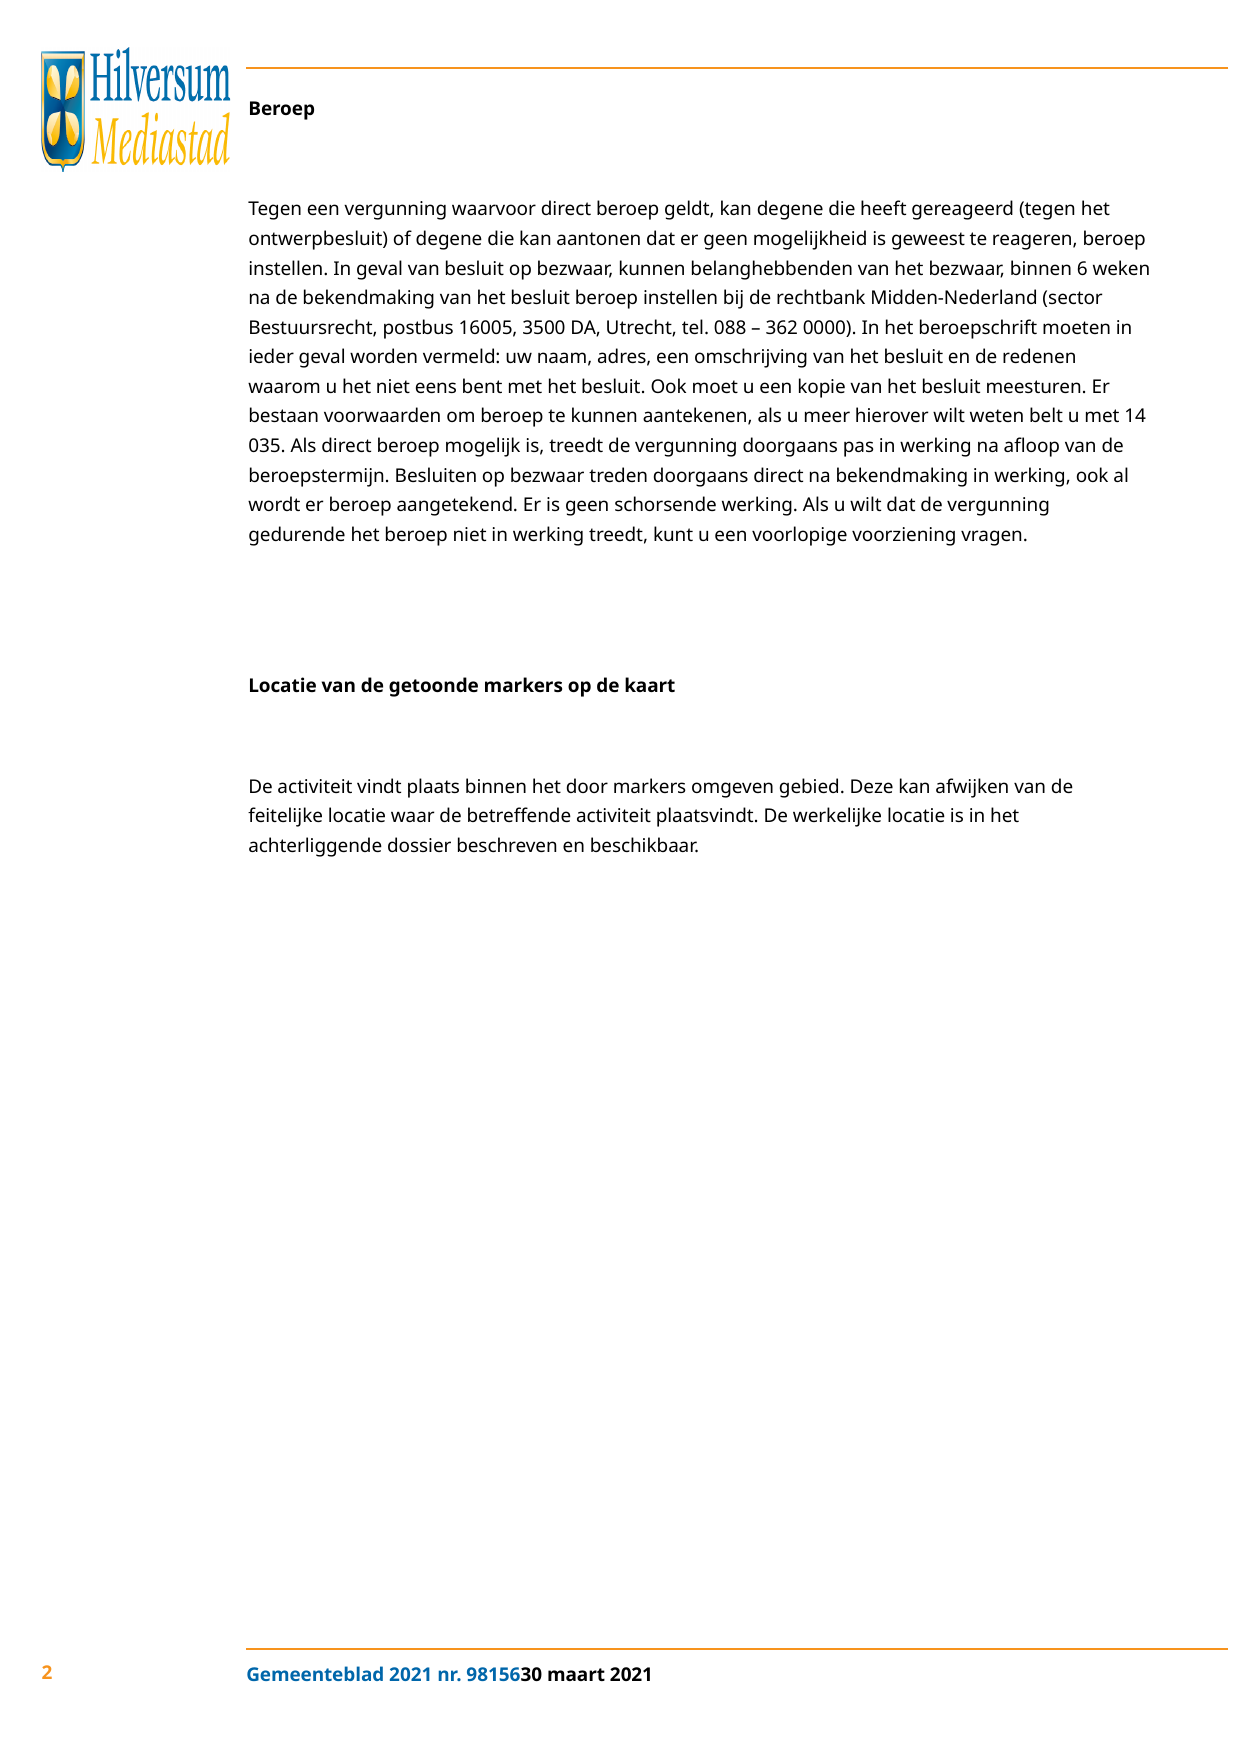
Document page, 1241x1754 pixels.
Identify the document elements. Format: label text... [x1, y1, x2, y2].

text Locatie van de getoonde markers op de kaart [248, 672, 1152, 698]
text Beroep [248, 95, 1152, 121]
text De activiteit vindt plaats binnen het door markers omgeven gebied. Deze kan afwijken van de feitelijke locatie waar de betreffende activiteit plaatsvindt. De werkelijke locatie is in het achterliggende dossier beschreven en beschikbaar. [248, 773, 1152, 858]
picture [41, 47, 231, 172]
text Tegen een vergunning waarvoor direct beroep geldt, kan degene die heeft gereageerd (tegen het ontwerpbesluit) of degene die kan aantonen dat er geen mogelijkheid is geweest te reageren, beroep instellen. In geval van besluit op bezwaar, kunnen belanghebbenden van het bezwaar, binnen 6 weken na de bekendmaking van het besluit beroep instellen bij de rechtbank Midden-Nederland (sector Bestuursrecht, postbus 16005, 3500 DA, Utrecht, tel. 088 – 362 0000). In het beroepschrift moeten in ieder geval worden vermeld: uw naam, adres, een omschrijving van het besluit en de redenen waarom u het niet eens bent met het besluit. Ook moet u een kopie van het besluit meesturen. Er bestaan voorwaarden om beroep te kunnen aantekenen, als u meer hierover wilt weten belt u met 14 035. Als direct beroep mogelijk is, treedt de vergunning doorgaans pas in werking na afloop van de beroepstermijn. Besluiten op bezwaar treden doorgaans direct na bekendmaking in werking, ook al wordt er beroep aangetekend. Er is geen schorsende werking. Als u wilt dat de vergunning gedurende het beroep niet in werking treedt, kunt u een voorlopige voorziening vragen. [248, 196, 1152, 547]
